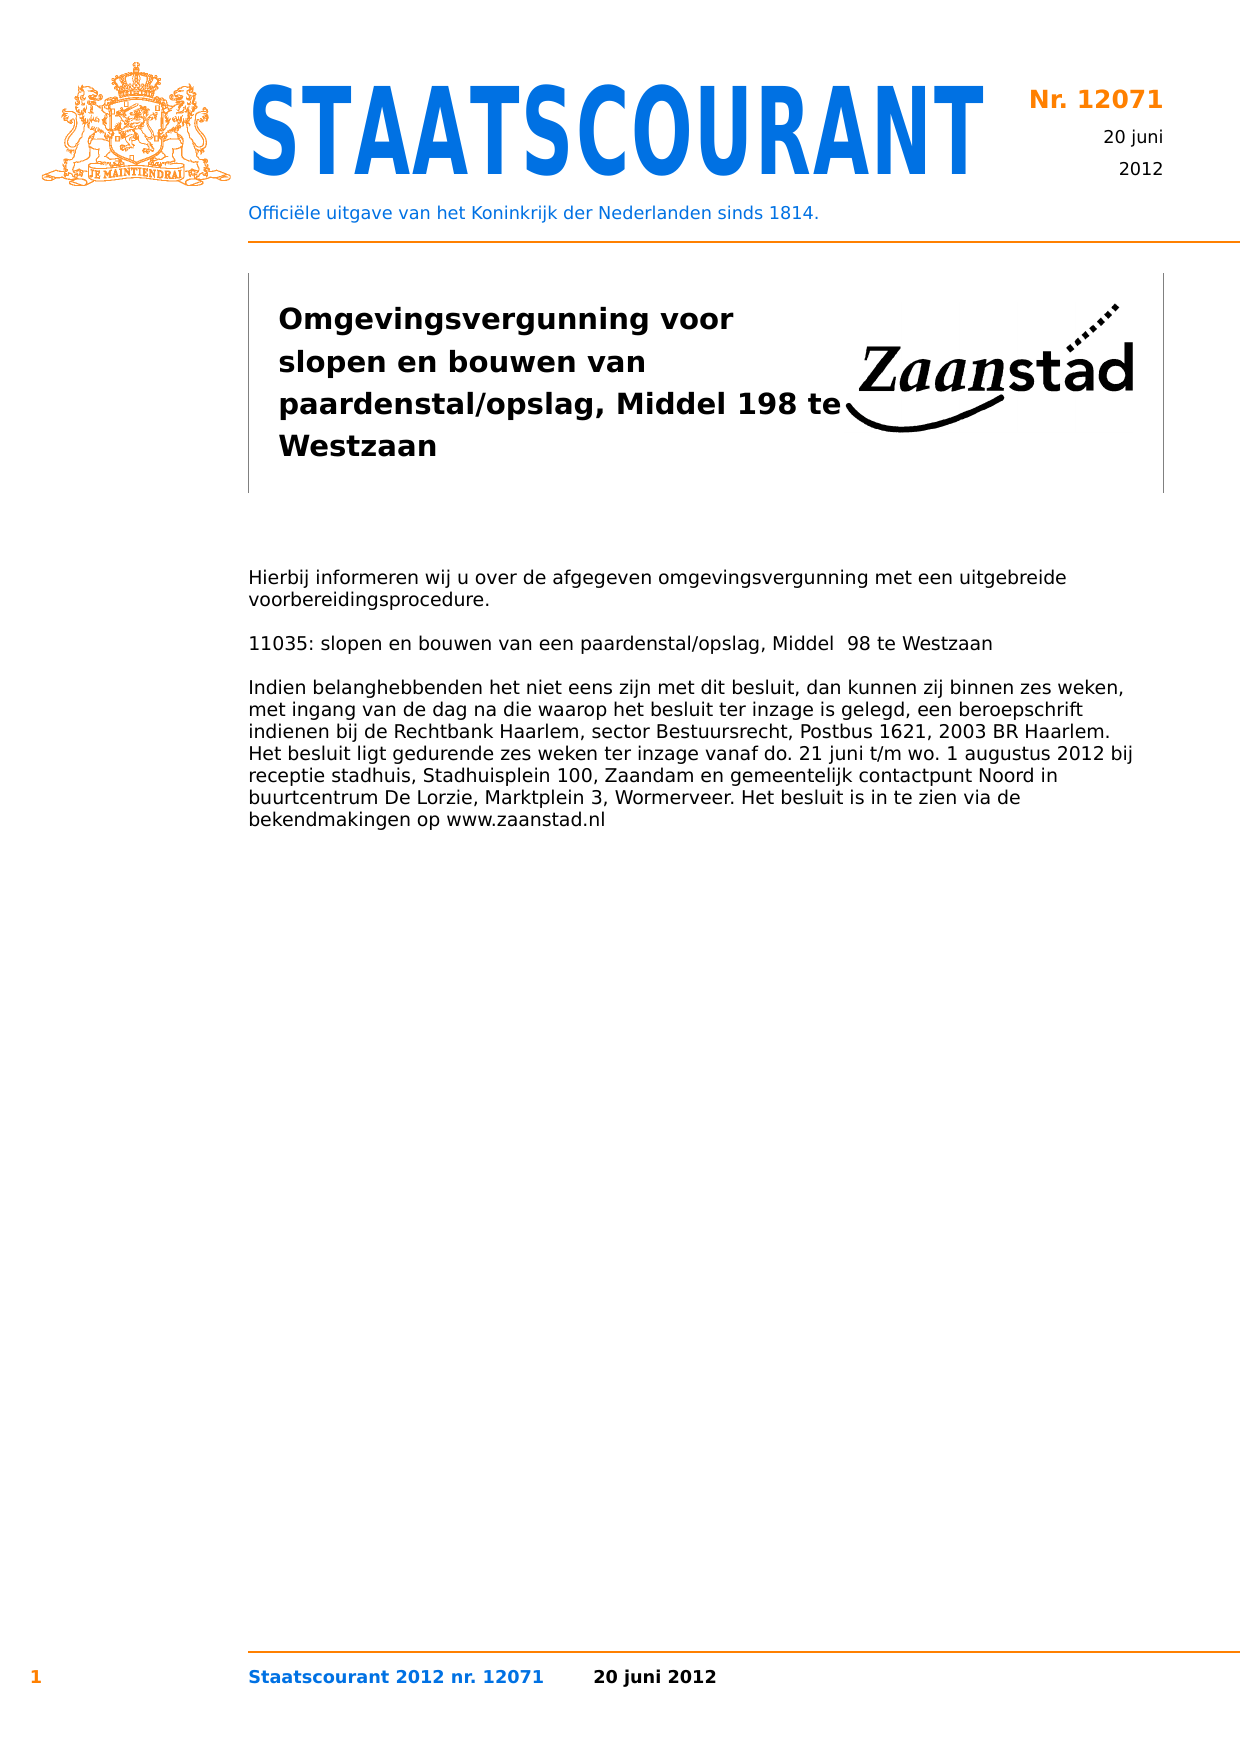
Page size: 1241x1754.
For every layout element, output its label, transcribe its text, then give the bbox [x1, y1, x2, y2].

picture [41, 62, 231, 186]
text Hierbij informeren wij u over de afgegeven omgevingsvergunning met een uitgebreide voorbereidingsprocedure. [248, 567, 1163, 611]
table_header [25, 62, 248, 241]
table_header STAATSCOURANT [248, 62, 998, 203]
text 11035: slopen en bouwen van een paardenstal/opslag, Middel 98 te Westzaan [248, 633, 1163, 655]
subtitle Omgevingsvergunning voor slopen en bouwen van paardenstal/opslag, Middel 198 te Westzaan [249, 273, 1163, 493]
table_cell Officiële uitgave van het Koninkrijk der Nederlanden sinds 1814. [248, 203, 1240, 241]
table_cell 2012 [998, 153, 1240, 203]
picture [844, 302, 1134, 433]
text Indien belanghebbenden het niet eens zijn met dit besluit, dan kunnen zij binnen zes weken, met ingang van de dag na die waarop het besluit ter inzage is gelegd, een beroepschrift indienen bij de Rechtbank Haarlem, sector Bestuursrecht, Postbus 1621, 2003 BR Haarlem. [248, 677, 1163, 743]
table_cell 20 juni [998, 121, 1240, 153]
table_header Nr. 12071 [998, 62, 1240, 121]
text Het besluit ligt gedurende zes weken ter inzage vanaf do. 21 juni t/m wo. 1 augustus 2012 bij receptie stadhuis, Stadhuisplein 100, Zaandam en gemeentelijk contactpunt Noord in buurtcentrum De Lorzie, Marktplein 3, Wormerveer. Het besluit is in te zien via de bekendmakingen op www.zaanstad.nl [248, 743, 1163, 831]
